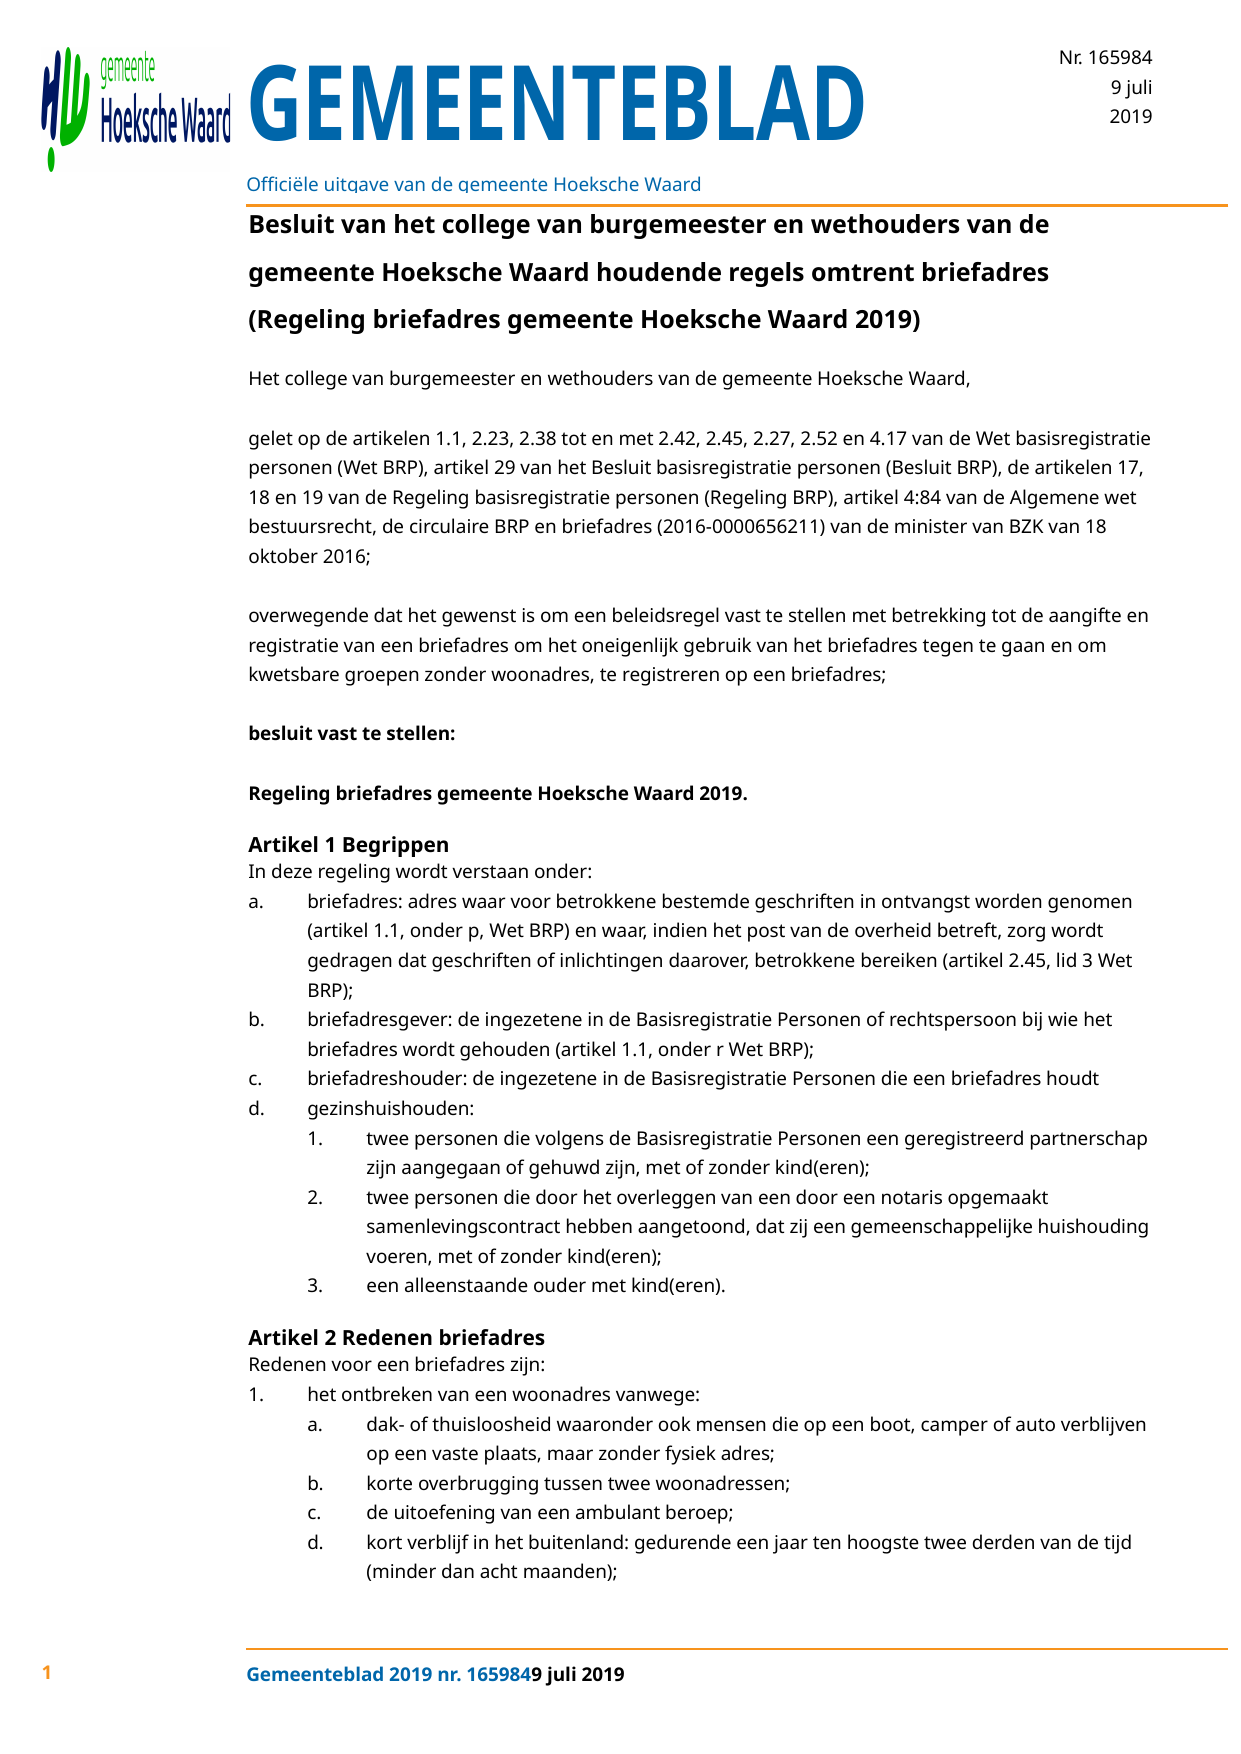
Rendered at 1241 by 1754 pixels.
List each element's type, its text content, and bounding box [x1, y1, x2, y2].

text besluit vast te stellen: [248, 721, 1152, 746]
text Redenen voor een briefadres zijn: [248, 1352, 1152, 1377]
list briefadreshouder: de ingezetene in de Basisregistratie Personen die een briefadres houdt [248, 1066, 1152, 1091]
text Artikel 1 Begrippen [248, 830, 1152, 858]
list gezinshuishouden: [248, 1095, 1152, 1121]
list briefadres: adres waar voor betrokkene bestemde geschriften in ontvangst worden genomen (artikel 1.1, onder p, Wet BRP) en waar, indien het post van de overheid betreft, zorg wordt gedragen dat geschriften of inlichtingen daarover, betrokkene bereiken (artikel 2.45, lid 3 Wet BRP); [248, 888, 1152, 1003]
list briefadresgever: de ingezetene in de Basisregistratie Personen of rechtspersoon bij wie het briefadres wordt gehouden (artikel 1.1, onder r Wet BRP); [248, 1006, 1152, 1062]
text Besluit van het college van burgemeester en wethouders van de gemeente Hoeksche Waard houdende regels omtrent briefadres (Regeling briefadres gemeente Hoeksche Waard 2019) [248, 207, 1152, 336]
list het ontbreken van een woonadres vanwege: [248, 1381, 1152, 1407]
text In deze regeling wordt verstaan onder: [248, 858, 1152, 884]
list de uitoefening van een ambulant beroep; [307, 1499, 1152, 1525]
list twee personen die volgens de Basisregistratie Personen een geregistreerd partnerschap zijn aangegaan of gehuwd zijn, met of zonder kind(eren); [307, 1125, 1152, 1180]
list een alleenstaande ouder met kind(eren). [307, 1273, 1152, 1298]
list twee personen die door het overleggen van een door een notaris opgemaakt samenlevingscontract hebben aangetoond, dat zij een gemeenschappelijke huishouding voeren, met of zonder kind(eren); [307, 1184, 1152, 1269]
list kort verblijf in het buitenland: gedurende een jaar ten hoogste twee derden van de tijd (minder dan acht maanden); [307, 1529, 1152, 1584]
picture [41, 47, 231, 172]
text Het college van burgemeester en wethouders van de gemeente Hoeksche Waard, [248, 366, 1152, 391]
list korte overbrugging tussen twee woonadressen; [307, 1470, 1152, 1496]
text Regeling briefadres gemeente Hoeksche Waard 2019. [248, 780, 1152, 805]
text gelet op de artikelen 1.1, 2.23, 2.38 tot en met 2.42, 2.45, 2.27, 2.52 en 4.17 van de Wet basisregistratie personen (Wet BRP), artikel 29 van het Besluit basisregistratie personen (Besluit BRP), de artikelen 17, 18 en 19 van de Regeling basisregistratie personen (Regeling BRP), artikel 4:84 van de Algemene wet bestuursrecht, de circulaire BRP en briefadres (2016-0000656211) van de minister van BZK van 18 oktober 2016; [248, 425, 1152, 569]
text overwegende dat het gewenst is om een beleidsregel vast te stellen met betrekking tot de aangifte en registratie van een briefadres om het oneigenlijk gebruik van het briefadres tegen te gaan en om kwetsbare groepen zonder woonadres, te registreren op een briefadres; [248, 602, 1152, 687]
list dak- of thuisloosheid waaronder ook mensen die op een boot, camper of auto verblijven op een vaste plaats, maar zonder fysiek adres; [307, 1411, 1152, 1466]
text Artikel 2 Redenen briefadres [248, 1323, 1152, 1352]
